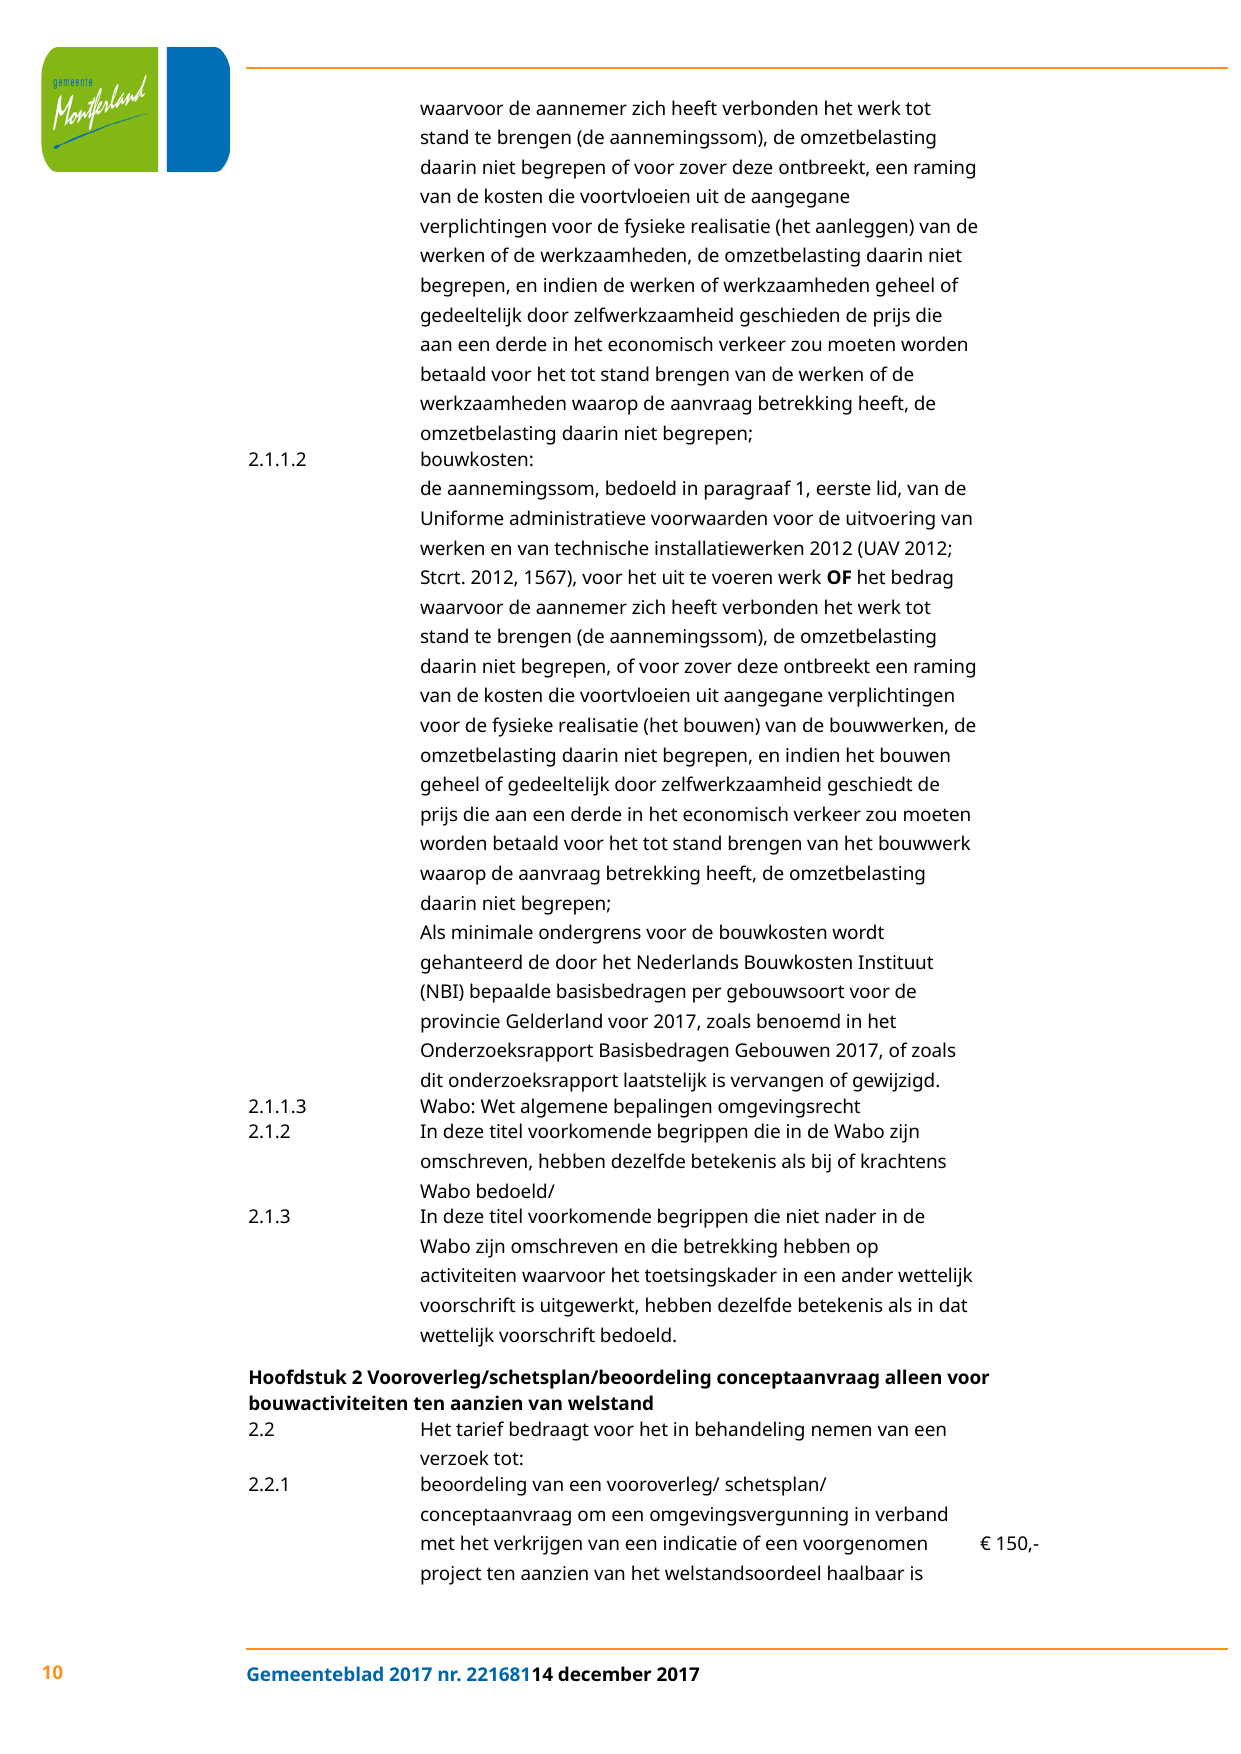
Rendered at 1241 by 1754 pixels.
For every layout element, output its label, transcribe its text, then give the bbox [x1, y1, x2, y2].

table_cell € 150,- [980, 1471, 1152, 1586]
table_cell In deze titel voorkomende begrippen die in de Wabo zijn omschreven, hebben dezelfde betekenis als bij of krachtens Wabo bedoeld/ [420, 1119, 980, 1203]
table_cell bouwkosten: de aannemingssom, bedoeld in paragraaf 1, eerste lid, van de Uniforme administratieve voorwaarden voor de uitvoering van werken en van technische installatiewerken 2012 (UAV 2012; Stcrt. 2012, 1567), voor het uit te voeren werk OF het bedrag waarvoor de aannemer zich heeft verbonden het werk tot stand te brengen (de aannemingssom), de omzetbelasting daarin niet begrepen, of voor zover deze ontbreekt een raming van de kosten die voortvloeien uit aangegane verplichtingen voor de fysieke realisatie (het bouwen) van de bouwwerken, de omzetbelasting daarin niet begrepen, en indien het bouwen geheel of gedeeltelijk door zelfwerkzaamheid geschiedt de prijs die aan een derde in het economisch verkeer zou moeten worden betaald voor het tot stand brengen van het bouwwerk waarop de aanvraag betrekking heeft, de omzetbelasting daarin niet begrepen; Als minimale ondergrens voor de bouwkosten wordt gehanteerd de door het Nederlands Bouwkosten Instituut (NBI) bepaalde basisbedragen per gebouwsoort voor de provincie Gelderland voor 2017, zoals benoemd in het Onderzoeksrapport Basisbedragen Gebouwen 2017, of zoals dit onderzoeksrapport laatstelijk is vervangen of gewijzigd. [420, 446, 980, 1093]
table_cell [980, 95, 1152, 446]
table_cell waarvoor de aannemer zich heeft verbonden het werk tot stand te brengen (de aannemingssom), de omzetbelasting daarin niet begrepen of voor zover deze ontbreekt, een raming van de kosten die voortvloeien uit de aangegane verplichtingen voor de fysieke realisatie (het aanleggen) van de werken of de werkzaamheden, de omzetbelasting daarin niet begrepen, en indien de werken of werkzaamheden geheel of gedeeltelijk door zelfwerkzaamheid geschieden de prijs die aan een derde in het economisch verkeer zou moeten worden betaald voor het tot stand brengen van de werken of de werkzaamheden waarop de aanvraag betrekking heeft, de omzetbelasting daarin niet begrepen; [420, 95, 980, 446]
picture [41, 47, 231, 172]
text Hoofdstuk 2 Vooroverleg/schetsplan/beoordeling conceptaanvraag alleen voor bouwactiviteiten ten aanzien van welstand [248, 1364, 1152, 1416]
table_cell 2.1.1.2 [248, 446, 420, 1093]
table_cell 2.1.1.3 [248, 1093, 420, 1119]
table_header Het tarief bedraagt voor het in behandeling nemen van een verzoek tot: [420, 1416, 980, 1471]
table_cell [980, 446, 1152, 1093]
table_cell 2.1.3 [248, 1204, 420, 1348]
table_cell beoordeling van een vooroverleg/ schetsplan/ conceptaanvraag om een omgevingsvergunning in verband met het verkrijgen van een indicatie of een voorgenomen project ten aanzien van het welstandsoordeel haalbaar is [420, 1471, 980, 1586]
table_header [980, 1416, 1152, 1471]
table_header 2.2 [248, 1416, 420, 1471]
table_cell In deze titel voorkomende begrippen die niet nader in de Wabo zijn omschreven en die betrekking hebben op activiteiten waarvoor het toetsingskader in een ander wettelijk voorschrift is uitgewerkt, hebben dezelfde betekenis als in dat wettelijk voorschrift bedoeld. [420, 1204, 980, 1348]
table_cell [980, 1204, 1152, 1348]
table_cell 2.2.1 [248, 1471, 420, 1586]
table_cell Wabo: Wet algemene bepalingen omgevingsrecht [420, 1093, 980, 1119]
table_cell [980, 1119, 1152, 1203]
table_cell [980, 1093, 1152, 1119]
table_cell 2.1.2 [248, 1119, 420, 1203]
table_cell [248, 95, 420, 446]
